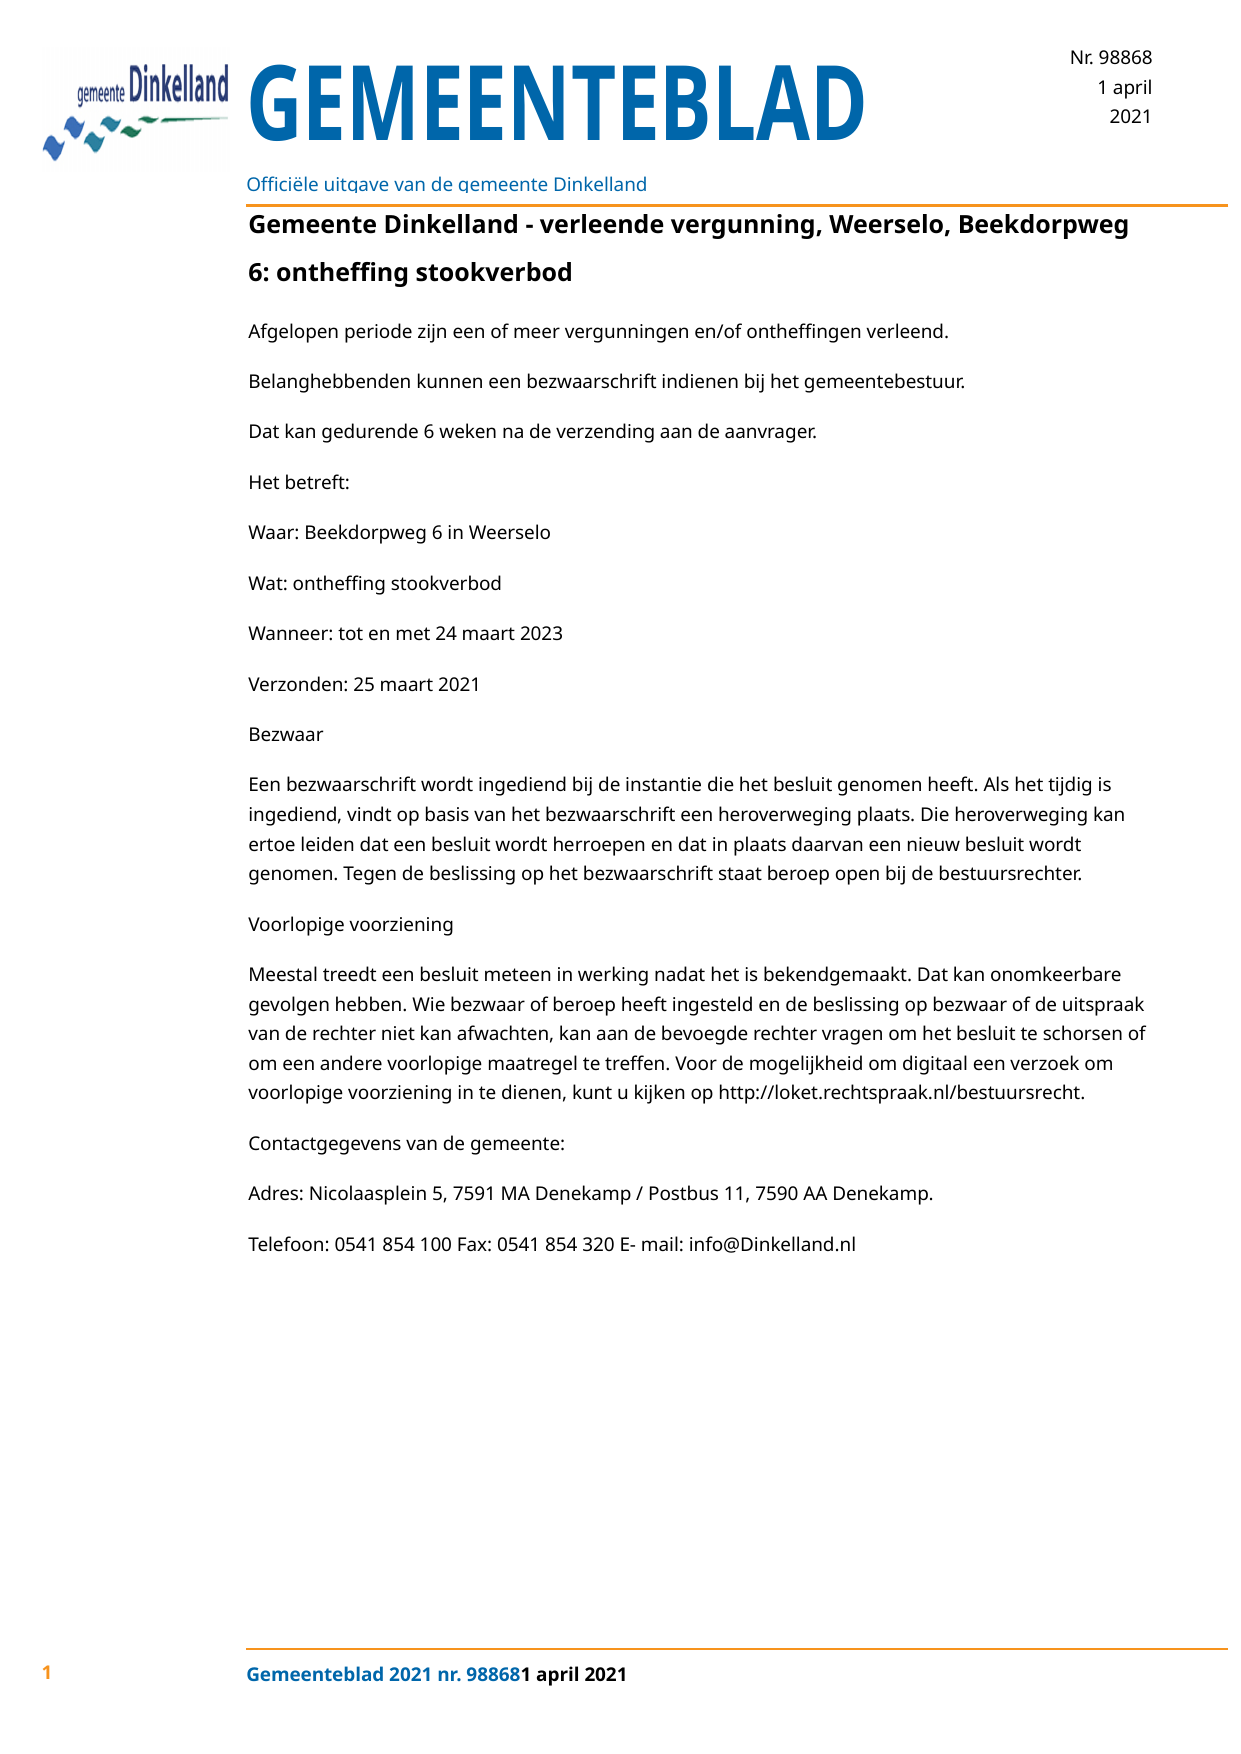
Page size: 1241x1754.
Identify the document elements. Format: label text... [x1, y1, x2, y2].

text Telefoon: 0541 854 100 Fax: 0541 854 320 E- mail: info@Dinkelland.nl [248, 1231, 1152, 1257]
text Wat: ontheffing stookverbod [248, 570, 1152, 596]
text Het betreft: [248, 469, 1152, 495]
picture [41, 47, 231, 172]
text Bezwaar [248, 721, 1152, 747]
text Een bezwaarschrift wordt ingediend bij de instantie die het besluit genomen heeft. Als het tijdig is ingediend, vindt op basis van het bezwaarschrift een heroverweging plaats. Die heroverweging kan ertoe leiden dat een besluit wordt herroepen en dat in plaats daarvan een nieuw besluit wordt genomen. Tegen de beslissing op het bezwaarschrift staat beroep open bij de bestuursrechter. [248, 772, 1152, 886]
text Voorlopige voorziening [248, 911, 1152, 937]
text Waar: Beekdorpweg 6 in Weerselo [248, 519, 1152, 545]
text Wanneer: tot en met 24 maart 2023 [248, 620, 1152, 646]
text Adres: Nicolaasplein 5, 7591 MA Denekamp / Postbus 11, 7590 AA Denekamp. [248, 1180, 1152, 1206]
text Verzonden: 25 maart 2021 [248, 671, 1152, 697]
text Meestal treedt een besluit meteen in werking nadat het is bekendgemaakt. Dat kan onomkeerbare gevolgen hebben. Wie bezwaar of beroep heeft ingesteld en de beslissing op bezwaar of de uitspraak van de rechter niet kan afwachten, kan aan de bevoegde rechter vragen om het besluit te schorsen of om een andere voorlopige maatregel te treffen. Voor de mogelijkheid om digitaal een verzoek om voorlopige voorziening in te dienen, kunt u kijken op http://loket.rechtspraak.nl/bestuursrecht. [248, 961, 1152, 1105]
text Dat kan gedurende 6 weken na de verzending aan de aanvrager. [248, 419, 1152, 444]
text Contactgegevens van de gemeente: [248, 1130, 1152, 1156]
text Gemeente Dinkelland - verleende vergunning, Weerselo, Beekdorpweg 6: ontheffing stookverbod [248, 207, 1152, 288]
text Afgelopen periode zijn een of meer vergunningen en/of ontheffingen verleend. [248, 318, 1152, 344]
text Belanghebbenden kunnen een bezwaarschrift indienen bij het gemeentebestuur. [248, 368, 1152, 394]
